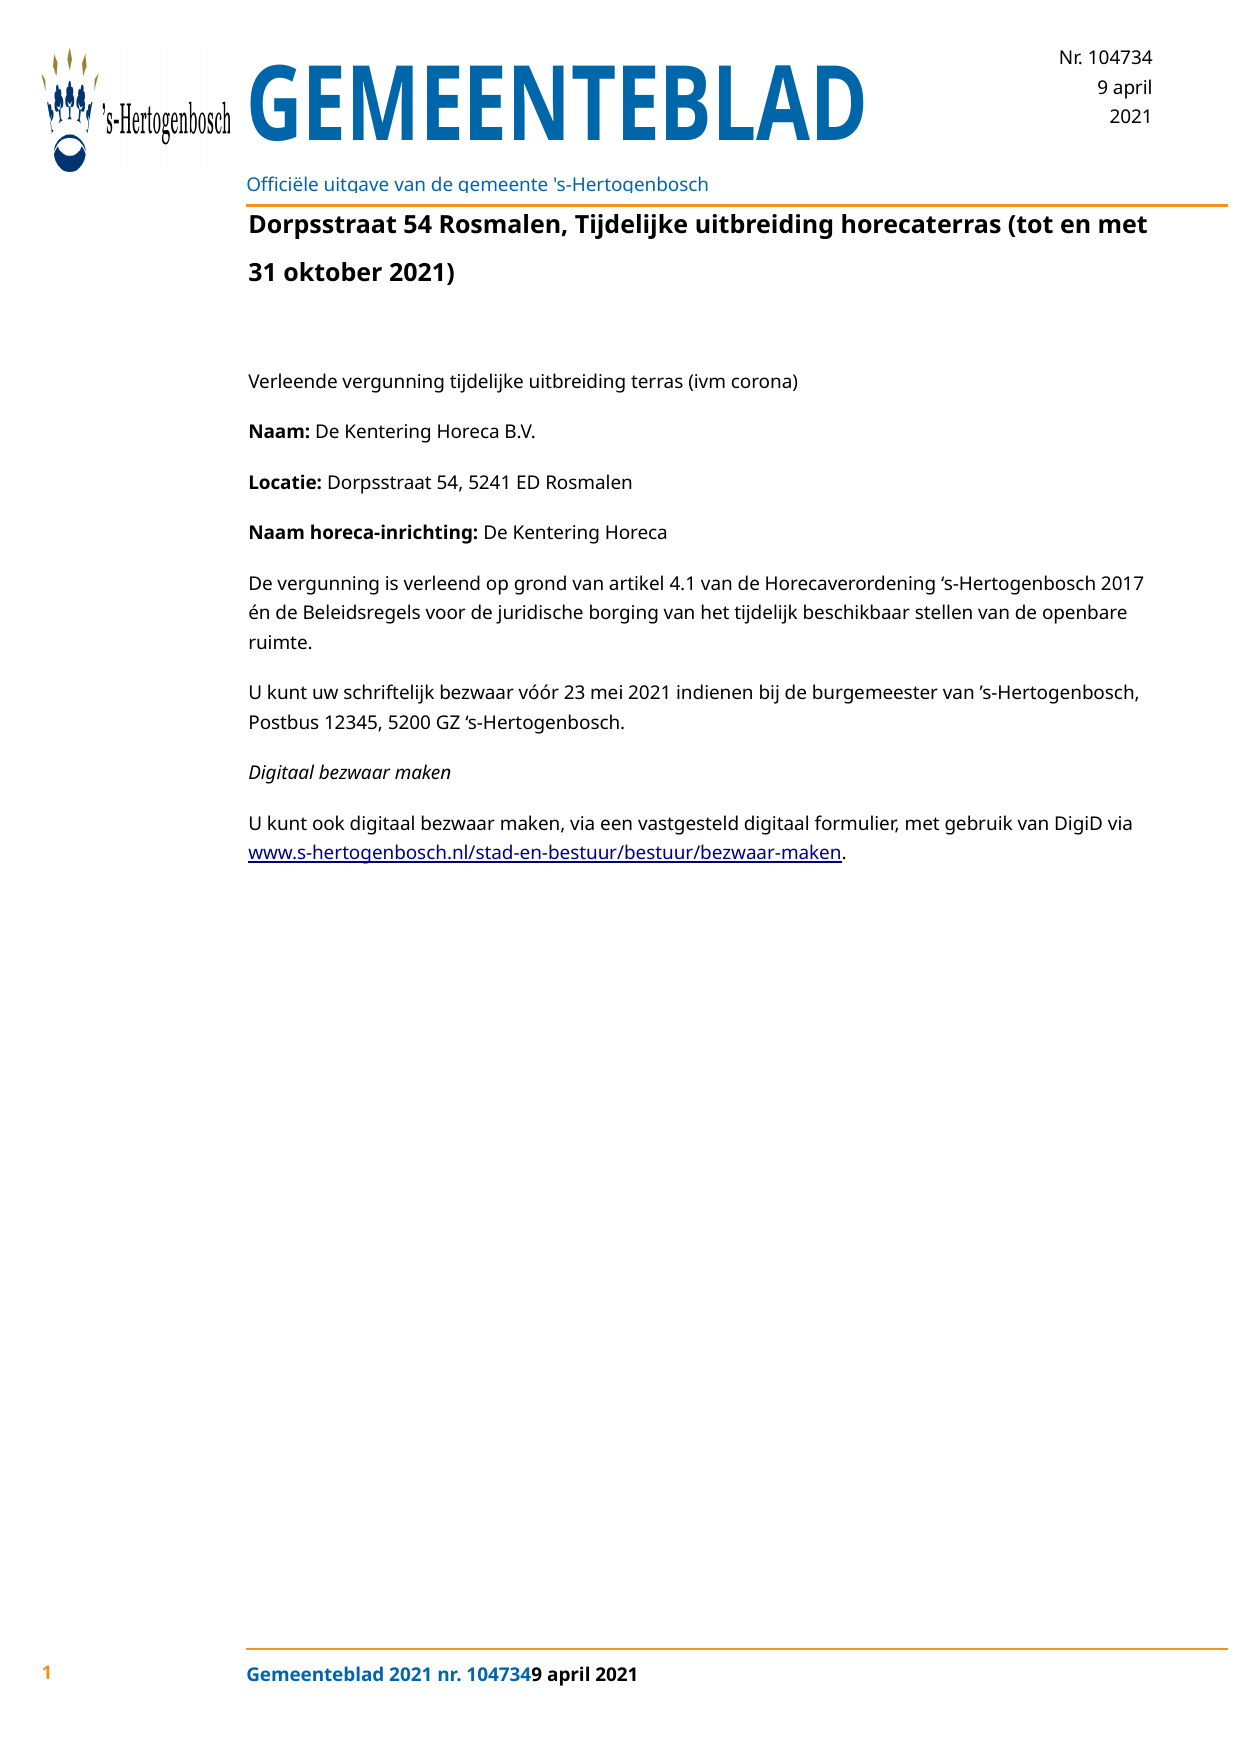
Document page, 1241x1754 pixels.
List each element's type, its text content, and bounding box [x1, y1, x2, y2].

picture [41, 47, 231, 172]
text U kunt ook digitaal bezwaar maken, via een vastgesteld digitaal formulier, met gebruik van DigiD via www.s-hertogenbosch.nl/stad-en-bestuur/bestuur/bezwaar-maken. [248, 810, 1152, 865]
text Verleende vergunning tijdelijke uitbreiding terras (ivm corona) [248, 368, 1152, 394]
text Naam horeca-inrichting: De Kentering Horeca [248, 519, 1152, 545]
text Locatie: Dorpsstraat 54, 5241 ED Rosmalen [248, 469, 1152, 495]
text Digitaal bezwaar maken [248, 759, 1152, 785]
text Dorpsstraat 54 Rosmalen, Tijdelijke uitbreiding horecaterras (tot en met 31 oktober 2021) [248, 207, 1152, 288]
text Naam: De Kentering Horeca B.V. [248, 419, 1152, 444]
text De vergunning is verleend op grond van artikel 4.1 van de Horecaverordening ‘s-Hertogenbosch 2017 én de Beleidsregels voor de juridische borging van het tijdelijk beschikbaar stellen van de openbare ruimte. [248, 570, 1152, 655]
text U kunt uw schriftelijk bezwaar vóór 23 mei 2021 indienen bij de burgemeester van ’s-Hertogenbosch, Postbus 12345, 5200 GZ ‘s-Hertogenbosch. [248, 679, 1152, 735]
